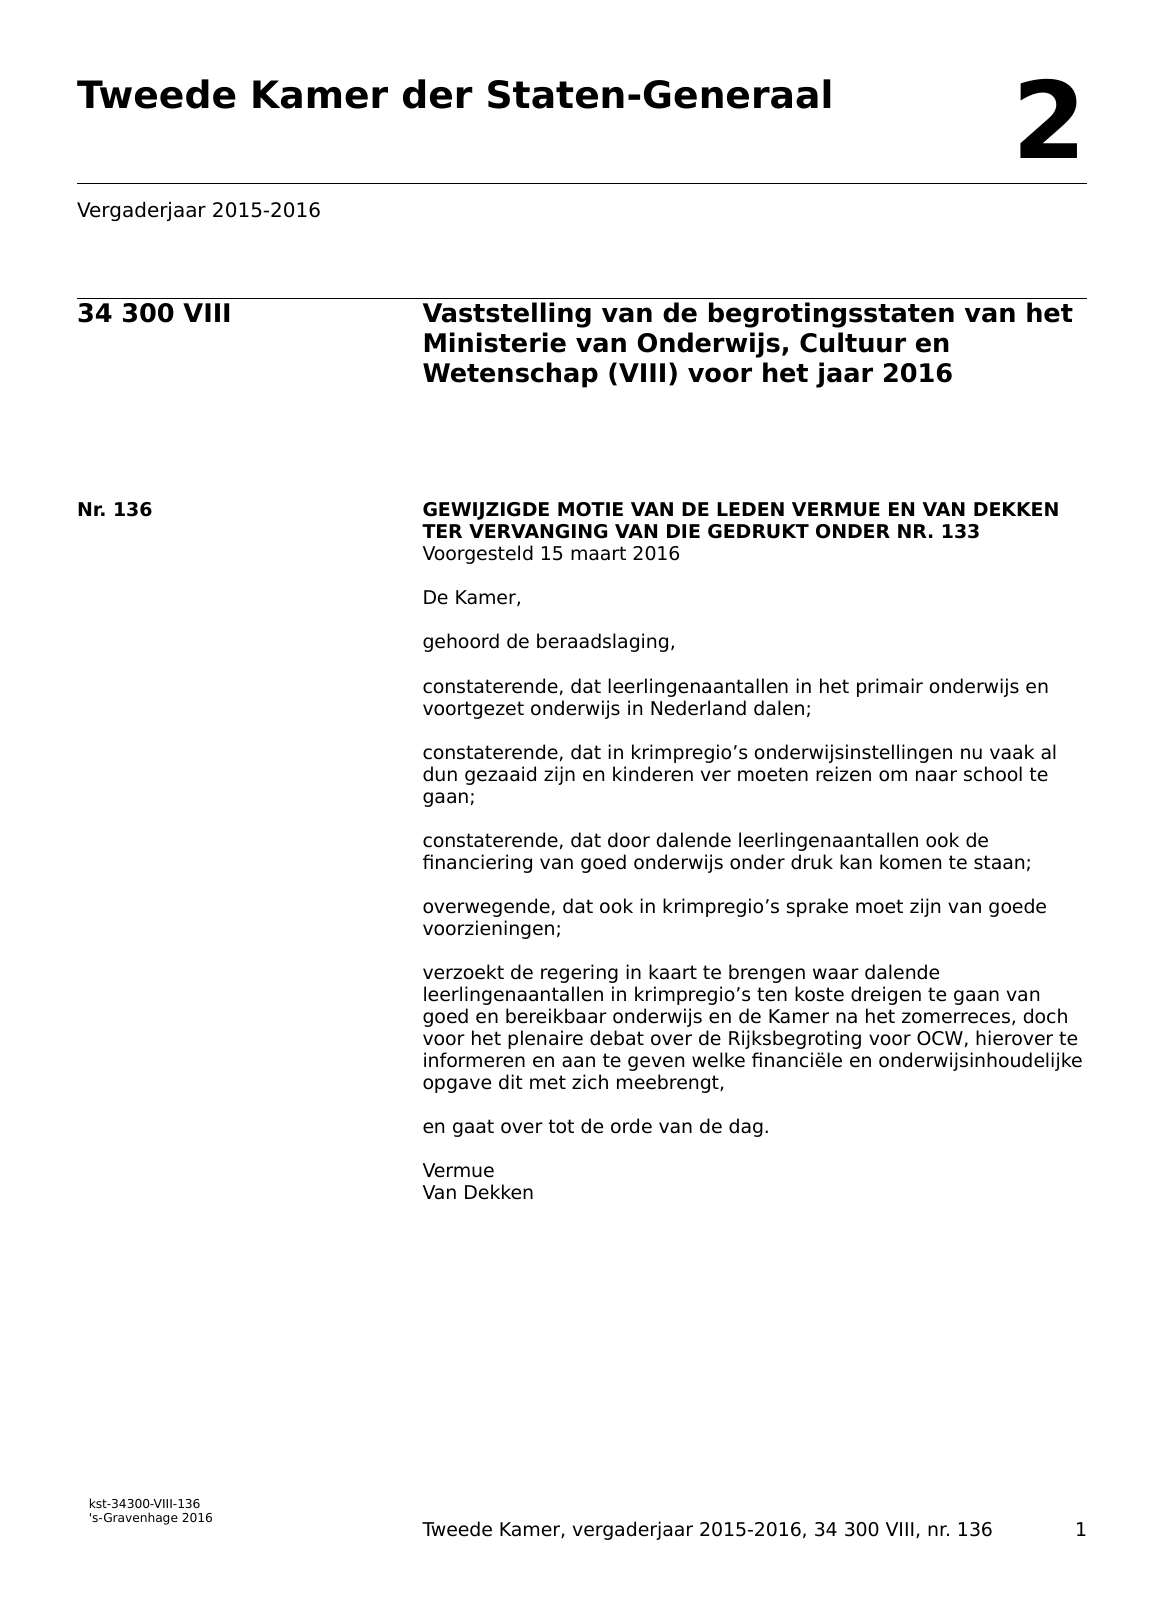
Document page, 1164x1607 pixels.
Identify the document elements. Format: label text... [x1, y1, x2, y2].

text verzoekt de regering in kaart te brengen waar dalende leerlingenaantallen in krimpregio’s ten koste dreigen te gaan van goed en bereikbaar onderwijs en de Kamer na het zomerreces, doch voor het plenaire debat over de Rijksbegroting voor OCW, hierover te informeren en aan te geven welke financiële en onderwijsinhoudelijke opgave dit met zich meebrengt, [422, 962, 1087, 1094]
table_cell Vergaderjaar 2015-2016 [77, 184, 1087, 298]
text Voorgesteld 15 maart 2016 [422, 543, 1087, 565]
subtitle 34 300 VIII Vaststelling van de begrotingsstaten van het Ministerie van Onderwijs, Cultuur en Wetenschap (VIII) voor het jaar 2016 [77, 299, 1087, 388]
text gehoord de beraadslaging, [422, 631, 1087, 653]
text 's-Gravenhage 2016 [88, 1511, 323, 1525]
subtitle Nr. 136 GEWIJZIGDE MOTIE VAN DE LEDEN VERMUE EN VAN DEKKEN TER VERVANGING VAN DIE GEDRUKT ONDER NR. 133 [77, 499, 1087, 543]
text constaterende, dat leerlingenaantallen in het primair onderwijs en voortgezet onderwijs in Nederland dalen; [422, 676, 1087, 719]
text Vermue [422, 1160, 1087, 1182]
text De Kamer, [422, 587, 1087, 609]
text kst-34300-VIII-136 [88, 1497, 323, 1511]
text constaterende, dat in krimpregio’s onderwijsinstellingen nu vaak al dun gezaaid zijn en kinderen ver moeten reizen om naar school te gaan; [422, 742, 1087, 808]
table_header 2 [886, 59, 1087, 183]
table_header Tweede Kamer der Staten-Generaal [77, 59, 886, 183]
text en gaat over tot de orde van de dag. [422, 1116, 1087, 1138]
text Van Dekken [422, 1182, 1087, 1204]
text overwegende, dat ook in krimpregio’s sprake moet zijn van goede voorzieningen; [422, 896, 1087, 940]
text constaterende, dat door dalende leerlingenaantallen ook de financiering van goed onderwijs onder druk kan komen te staan; [422, 830, 1087, 874]
